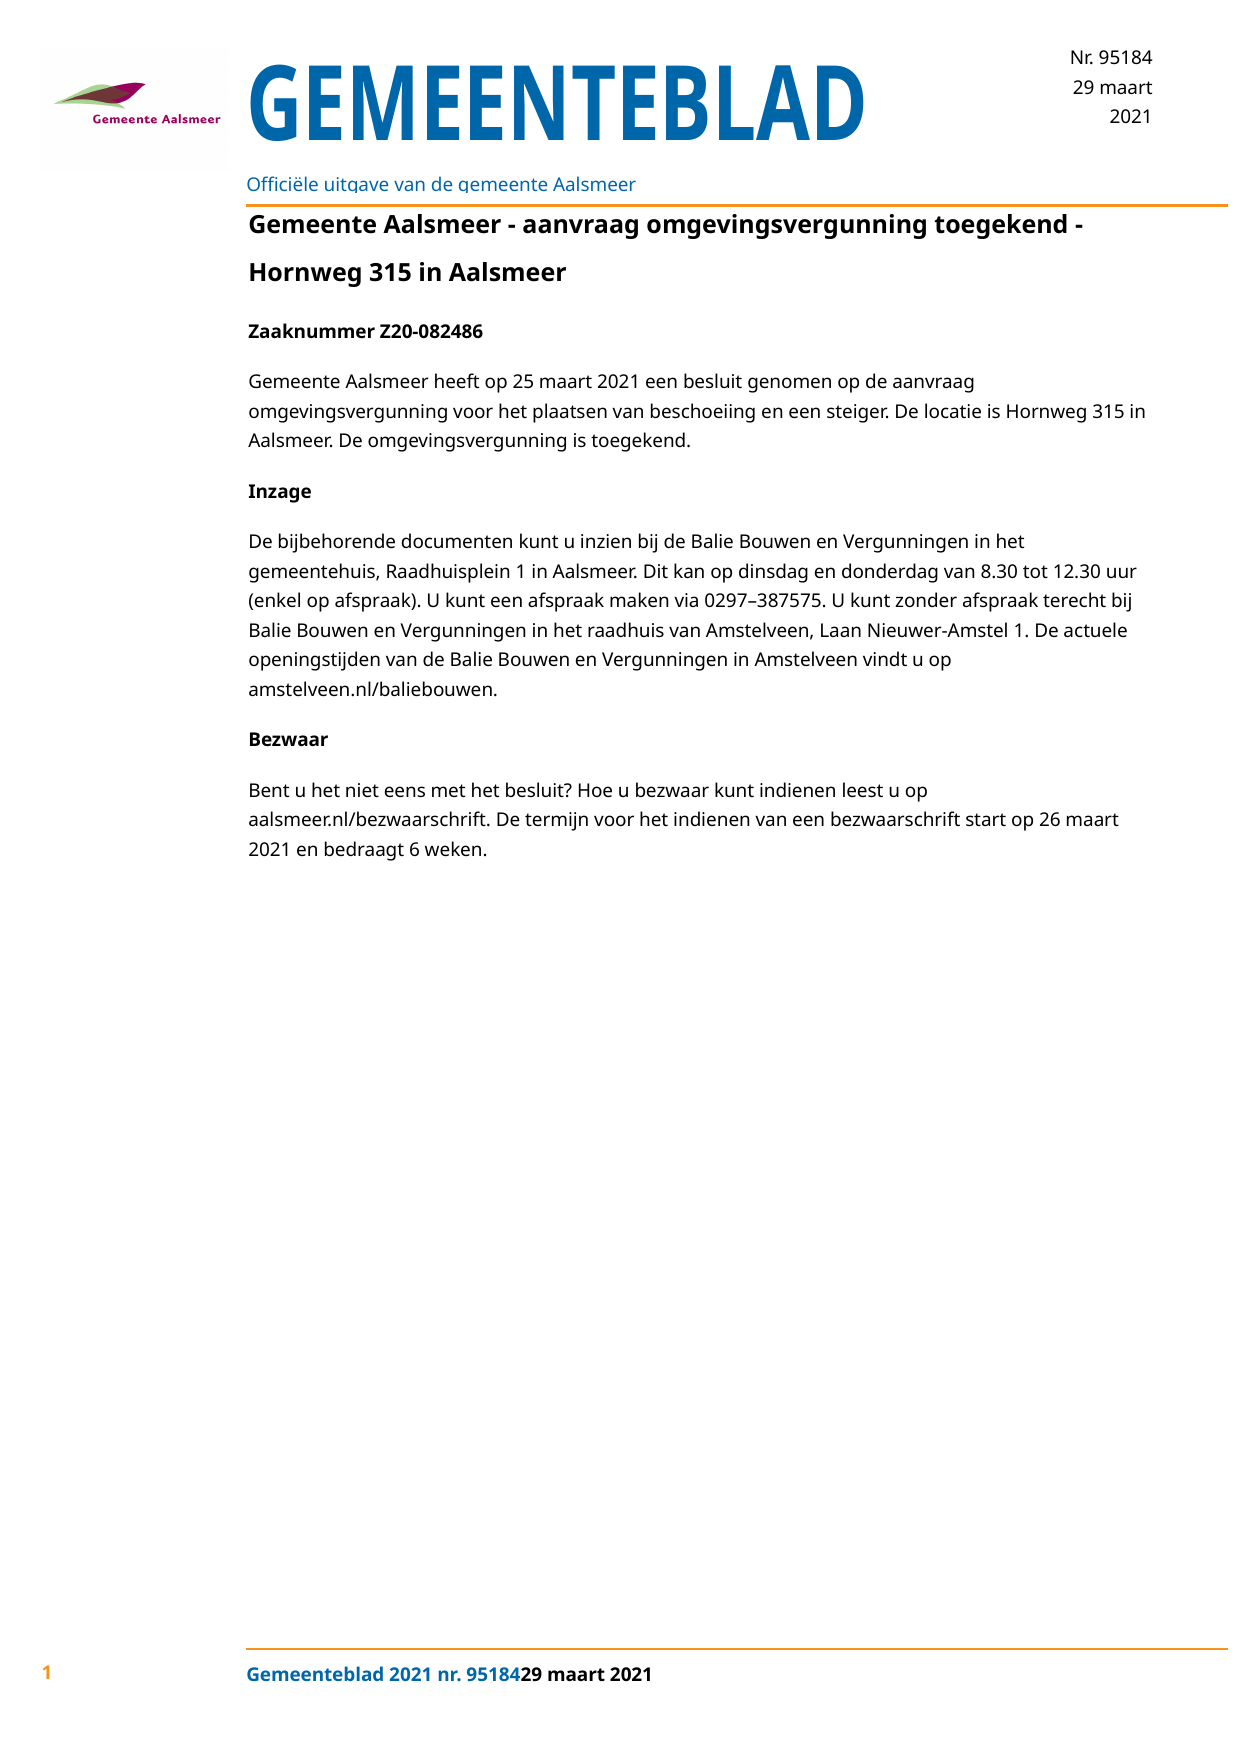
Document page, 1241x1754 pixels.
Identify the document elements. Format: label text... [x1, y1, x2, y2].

text Bent u het niet eens met het besluit? Hoe u bezwaar kunt indienen leest u op aalsmeer.nl/bezwaarschrift. De termijn voor het indienen van een bezwaarschrift start op 26 maart 2021 en bedraagt 6 weken. [248, 777, 1152, 862]
text De bijbehorende documenten kunt u inzien bij de Balie Bouwen en Vergunningen in het gemeentehuis, Raadhuisplein 1 in Aalsmeer. Dit kan op dinsdag en donderdag van 8.30 tot 12.30 uur (enkel op afspraak). U kunt een afspraak maken via 0297–387575. U kunt zonder afspraak terecht bij Balie Bouwen en Vergunningen in het raadhuis van Amstelveen, Laan Nieuwer-Amstel 1. De actuele openingstijden van de Balie Bouwen en Vergunningen in Amstelveen vindt u op amstelveen.nl/baliebouwen. [248, 528, 1152, 702]
text Bezwaar [248, 727, 1152, 752]
text Gemeente Aalsmeer - aanvraag omgevingsvergunning toegekend - Hornweg 315 in Aalsmeer [248, 207, 1152, 288]
text Inzage [248, 478, 1152, 504]
text Gemeente Aalsmeer heeft op 25 maart 2021 een besluit genomen op de aanvraag omgevingsvergunning voor het plaatsen van beschoeiing en een steiger. De locatie is Hornweg 315 in Aalsmeer. De omgevingsvergunning is toegekend. [248, 368, 1152, 453]
picture [41, 47, 231, 172]
text Zaaknummer Z20-082486 [248, 318, 1152, 344]
